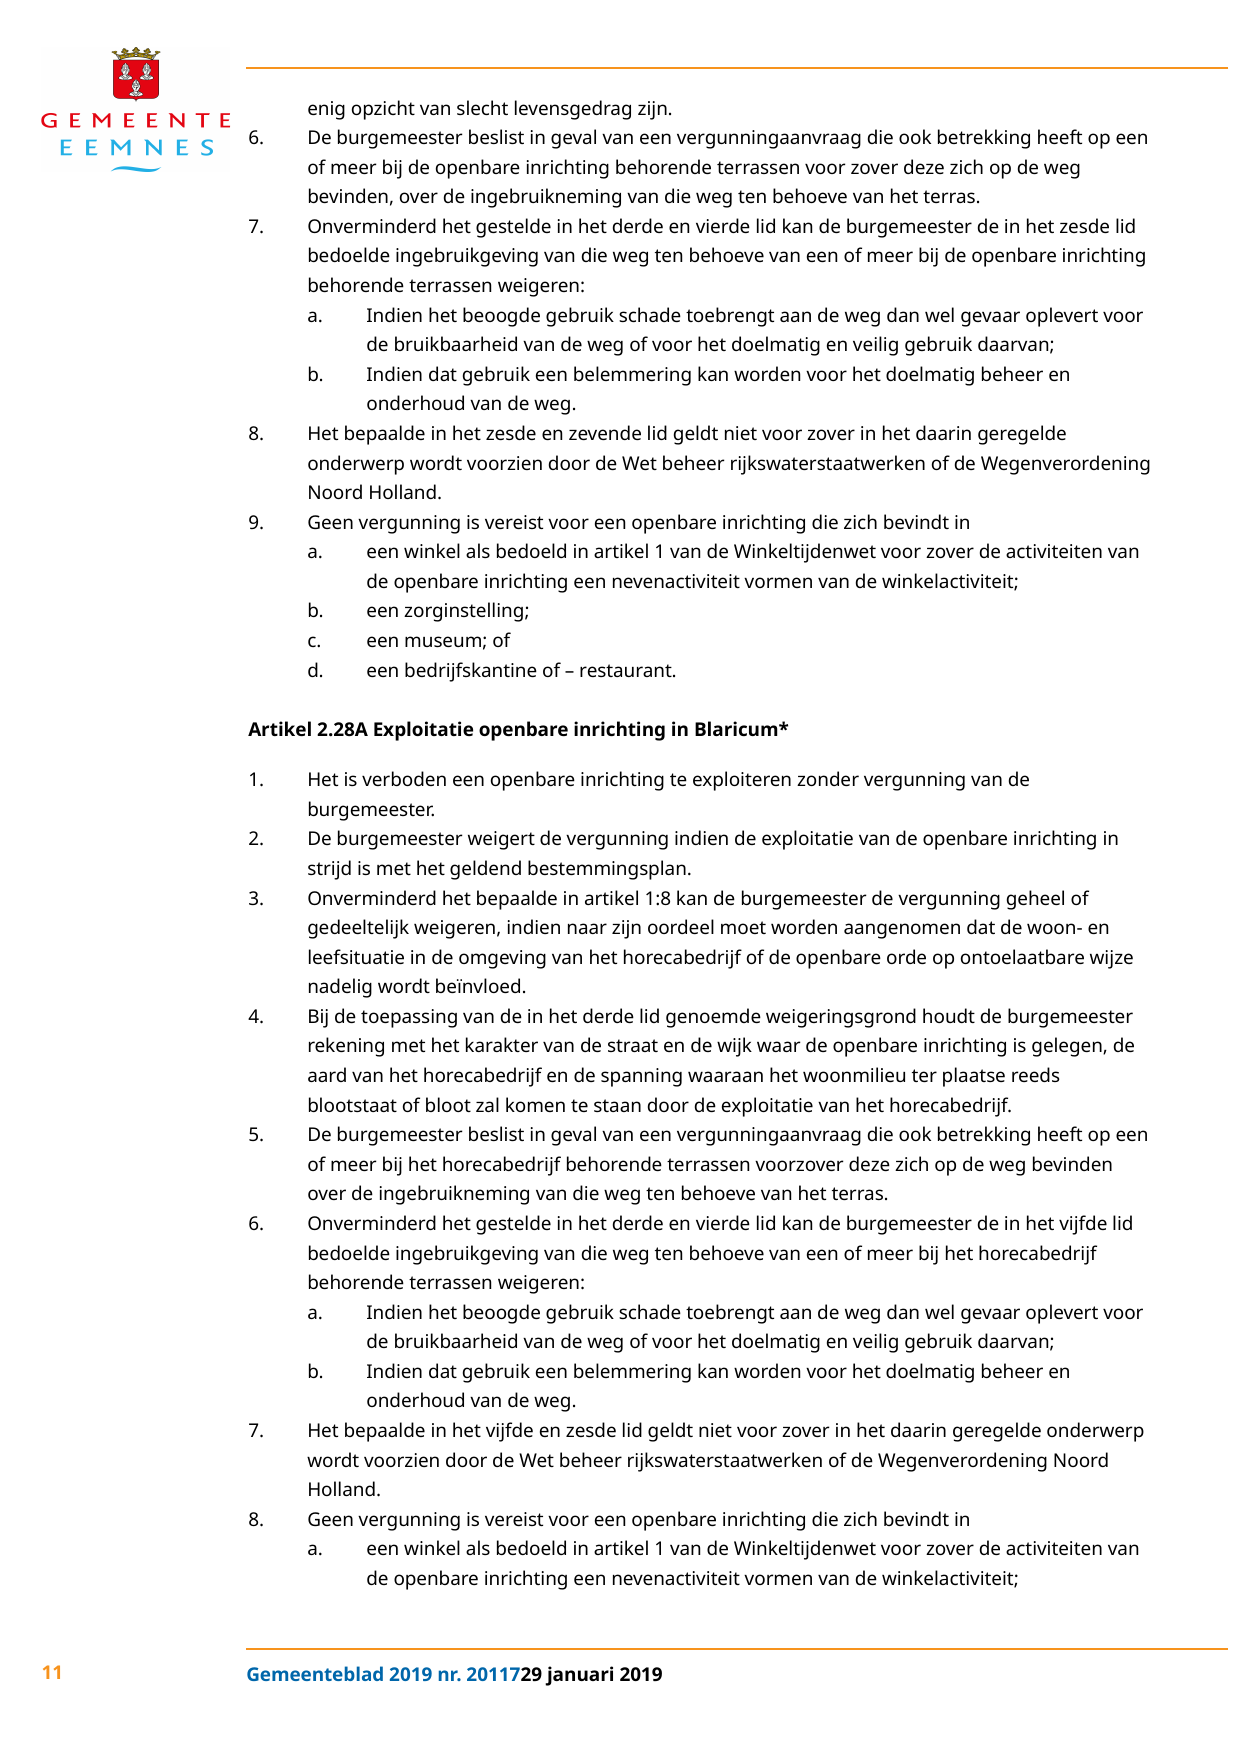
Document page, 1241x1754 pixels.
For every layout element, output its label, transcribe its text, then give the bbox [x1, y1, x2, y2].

list Indien het beoogde gebruik schade toebrengt aan de weg dan wel gevaar oplevert voor de bruikbaarheid van de weg of voor het doelmatig en veilig gebruik daarvan; [307, 302, 1152, 357]
list Het bepaalde in het vijfde en zesde lid geldt niet voor zover in het daarin geregelde onderwerp wordt voorzien door de Wet beheer rijkswaterstaatwerken of de Wegenverordening Noord Holland. [248, 1417, 1152, 1502]
list De burgemeester weigert de vergunning indien de exploitatie van de openbare inrichting in strijd is met het geldend bestemmingsplan. [248, 826, 1152, 881]
list Het bepaalde in het zesde en zevende lid geldt niet voor zover in het daarin geregelde onderwerp wordt voorzien door de Wet beheer rijkswaterstaatwerken of de Wegenverordening Noord Holland. [248, 420, 1152, 505]
list De burgemeester beslist in geval van een vergunningaanvraag die ook betrekking heeft op een of meer bij de openbare inrichting behorende terrassen voor zover deze zich op de weg bevinden, over de ingebruikneming van die weg ten behoeve van het terras. [248, 124, 1152, 209]
list Indien dat gebruik een belemmering kan worden voor het doelmatig beheer en onderhoud van de weg. [307, 361, 1152, 416]
list Onverminderd het bepaalde in artikel 1:8 kan de burgemeester de vergunning geheel of gedeeltelijk weigeren, indien naar zijn oordeel moet worden aangenomen dat de woon- en leefsituatie in de omgeving van het horecabedrijf of de openbare orde op ontoelaatbare wijze nadelig wordt beïnvloed. [248, 885, 1152, 999]
list Indien het beoogde gebruik schade toebrengt aan de weg dan wel gevaar oplevert voor de bruikbaarheid van de weg of voor het doelmatig en veilig gebruik daarvan; [307, 1299, 1152, 1354]
list Geen vergunning is vereist voor een openbare inrichting die zich bevindt in [248, 509, 1152, 535]
list Het is verboden een openbare inrichting te exploiteren zonder vergunning van de burgemeester. [248, 766, 1152, 822]
list Geen vergunning is vereist voor een openbare inrichting die zich bevindt in [248, 1506, 1152, 1532]
list enig opzicht van slecht levensgedrag zijn. [248, 95, 1152, 121]
list een winkel als bedoeld in artikel 1 van de Winkeltijdenwet voor zover de activiteiten van de openbare inrichting een nevenactiviteit vormen van de winkelactiviteit; [307, 538, 1152, 594]
list een bedrijfskantine of – restaurant. [307, 657, 1152, 683]
list De burgemeester beslist in geval van een vergunningaanvraag die ook betrekking heeft op een of meer bij het horecabedrijf behorende terrassen voorzover deze zich op de weg bevinden over de ingebruikneming van die weg ten behoeve van het terras. [248, 1121, 1152, 1206]
list Onverminderd het gestelde in het derde en vierde lid kan de burgemeester de in het zesde lid bedoelde ingebruikgeving van die weg ten behoeve van een of meer bij de openbare inrichting behorende terrassen weigeren: [248, 213, 1152, 298]
list een winkel als bedoeld in artikel 1 van de Winkeltijdenwet voor zover de activiteiten van de openbare inrichting een nevenactiviteit vormen van de winkelactiviteit; [307, 1536, 1152, 1591]
list Indien dat gebruik een belemmering kan worden voor het doelmatig beheer en onderhoud van de weg. [307, 1358, 1152, 1413]
list Onverminderd het gestelde in het derde en vierde lid kan de burgemeester de in het vijfde lid bedoelde ingebruikgeving van die weg ten behoeve van een of meer bij het horecabedrijf behorende terrassen weigeren: [248, 1210, 1152, 1295]
list een museum; of [307, 627, 1152, 653]
picture [41, 47, 231, 172]
list Bij de toepassing van de in het derde lid genoemde weigeringsgrond houdt de burgemeester rekening met het karakter van de straat en de wijk waar de openbare inrichting is gelegen, de aard van het horecabedrijf en de spanning waaraan het woonmilieu ter plaatse reeds blootstaat of bloot zal komen te staan door de exploitatie van het horecabedrijf. [248, 1003, 1152, 1118]
list een zorginstelling; [307, 598, 1152, 623]
text Artikel 2.28A Exploitatie openbare inrichting in Blaricum* [248, 716, 1152, 742]
